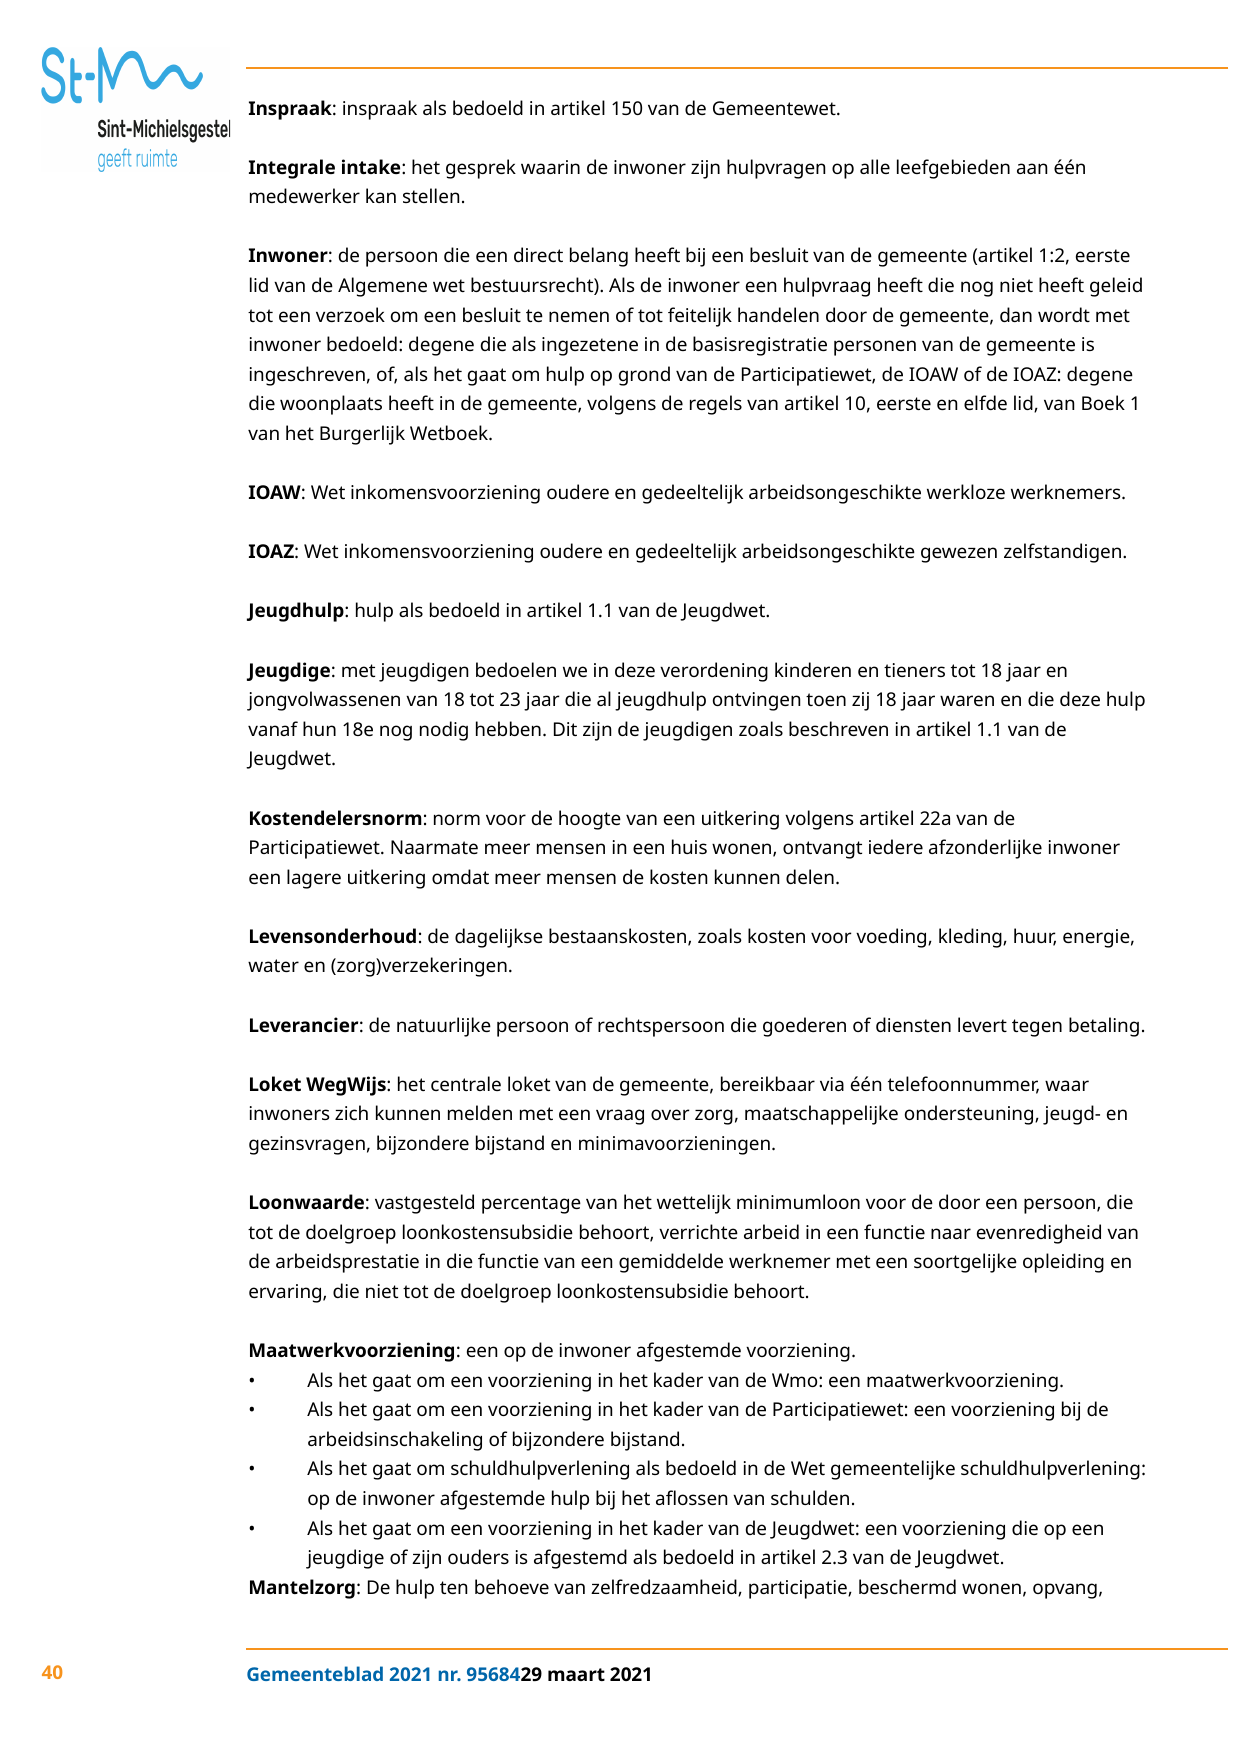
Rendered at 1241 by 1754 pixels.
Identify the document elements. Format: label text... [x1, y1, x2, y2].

text Jeugdhulp: hulp als bedoeld in artikel 1.1 van de Jeugdwet. [248, 598, 1152, 623]
text Inspraak: inspraak als bedoeld in artikel 150 van de Gemeentewet. [248, 95, 1152, 121]
list Als het gaat om schuldhulpverlening als bedoeld in de Wet gemeentelijke schuldhulpverlening: op de inwoner afgestemde hulp bij het aflossen van schulden. [248, 1456, 1152, 1511]
text Leverancier: de natuurlijke persoon of rechtspersoon die goederen of diensten levert tegen betaling. [248, 1012, 1152, 1038]
list Als het gaat om een voorziening in het kader van de Participatiewet: een voorziening bij de arbeidsinschakeling of bijzondere bijstand. [248, 1396, 1152, 1452]
list Als het gaat om een voorziening in het kader van de Jeugdwet: een voorziening die op een jeugdige of zijn ouders is afgestemd als bedoeld in artikel 2.3 van de Jeugdwet. [248, 1515, 1152, 1570]
text Inwoner: de persoon die een direct belang heeft bij een besluit van de gemeente (artikel 1:2, eerste lid van de Algemene wet bestuursrecht). Als de inwoner een hulpvraag heeft die nog niet heeft geleid tot een verzoek om een besluit te nemen of tot feitelijk handelen door de gemeente, dan wordt met inwoner bedoeld: degene die als ingezetene in de basisregistratie personen van de gemeente is ingeschreven, of, als het gaat om hulp op grond van de Participatiewet, de IOAW of de IOAZ: degene die woonplaats heeft in de gemeente, volgens de regels van artikel 10, eerste en elfde lid, van Boek 1 van het Burgerlijk Wetboek. [248, 243, 1152, 446]
text Integrale intake: het gesprek waarin de inwoner zijn hulpvragen op alle leefgebieden aan één medewerker kan stellen. [248, 154, 1152, 209]
text Mantelzorg: De hulp ten behoeve van zelfredzaamheid, participatie, beschermd wonen, opvang, [248, 1574, 1152, 1600]
text Loket WegWijs: het centrale loket van de gemeente, bereikbaar via één telefoonnummer, waar inwoners zich kunnen melden met een vraag over zorg, maatschappelijke ondersteuning, jeugd- en gezinsvragen, bijzondere bijstand en minimavoorzieningen. [248, 1071, 1152, 1156]
list Als het gaat om een voorziening in het kader van de Wmo: een maatwerkvoorziening. [248, 1367, 1152, 1393]
text Levensonderhoud: de dagelijkse bestaanskosten, zoals kosten voor voeding, kleding, huur, energie, water en (zorg)verzekeringen. [248, 923, 1152, 978]
picture [41, 47, 231, 172]
text IOAW: Wet inkomensvoorziening oudere en gedeeltelijk arbeidsongeschikte werkloze werknemers. [248, 479, 1152, 505]
text IOAZ: Wet inkomensvoorziening oudere en gedeeltelijk arbeidsongeschikte gewezen zelfstandigen. [248, 538, 1152, 564]
text Jeugdige: met jeugdigen bedoelen we in deze verordening kinderen en tieners tot 18 jaar en jongvolwassenen van 18 tot 23 jaar die al jeugdhulp ontvingen toen zij 18 jaar waren en die deze hulp vanaf hun 18e nog nodig hebben. Dit zijn de jeugdigen zoals beschreven in artikel 1.1 van de Jeugdwet. [248, 657, 1152, 771]
text Kostendelersnorm: norm voor de hoogte van een uitkering volgens artikel 22a van de Participatiewet. Naarmate meer mensen in een huis wonen, ontvangt iedere afzonderlijke inwoner een lagere uitkering omdat meer mensen de kosten kunnen delen. [248, 805, 1152, 890]
text Maatwerkvoorziening: een op de inwoner afgestemde voorziening. [248, 1337, 1152, 1363]
text Loonwaarde: vastgesteld percentage van het wettelijk minimumloon voor de door een persoon, die tot de doelgroep loonkostensubsidie behoort, verrichte arbeid in een functie naar evenredigheid van de arbeidsprestatie in die functie van een gemiddelde werknemer met een soortgelijke opleiding en ervaring, die niet tot de doelgroep loonkostensubsidie behoort. [248, 1189, 1152, 1304]
